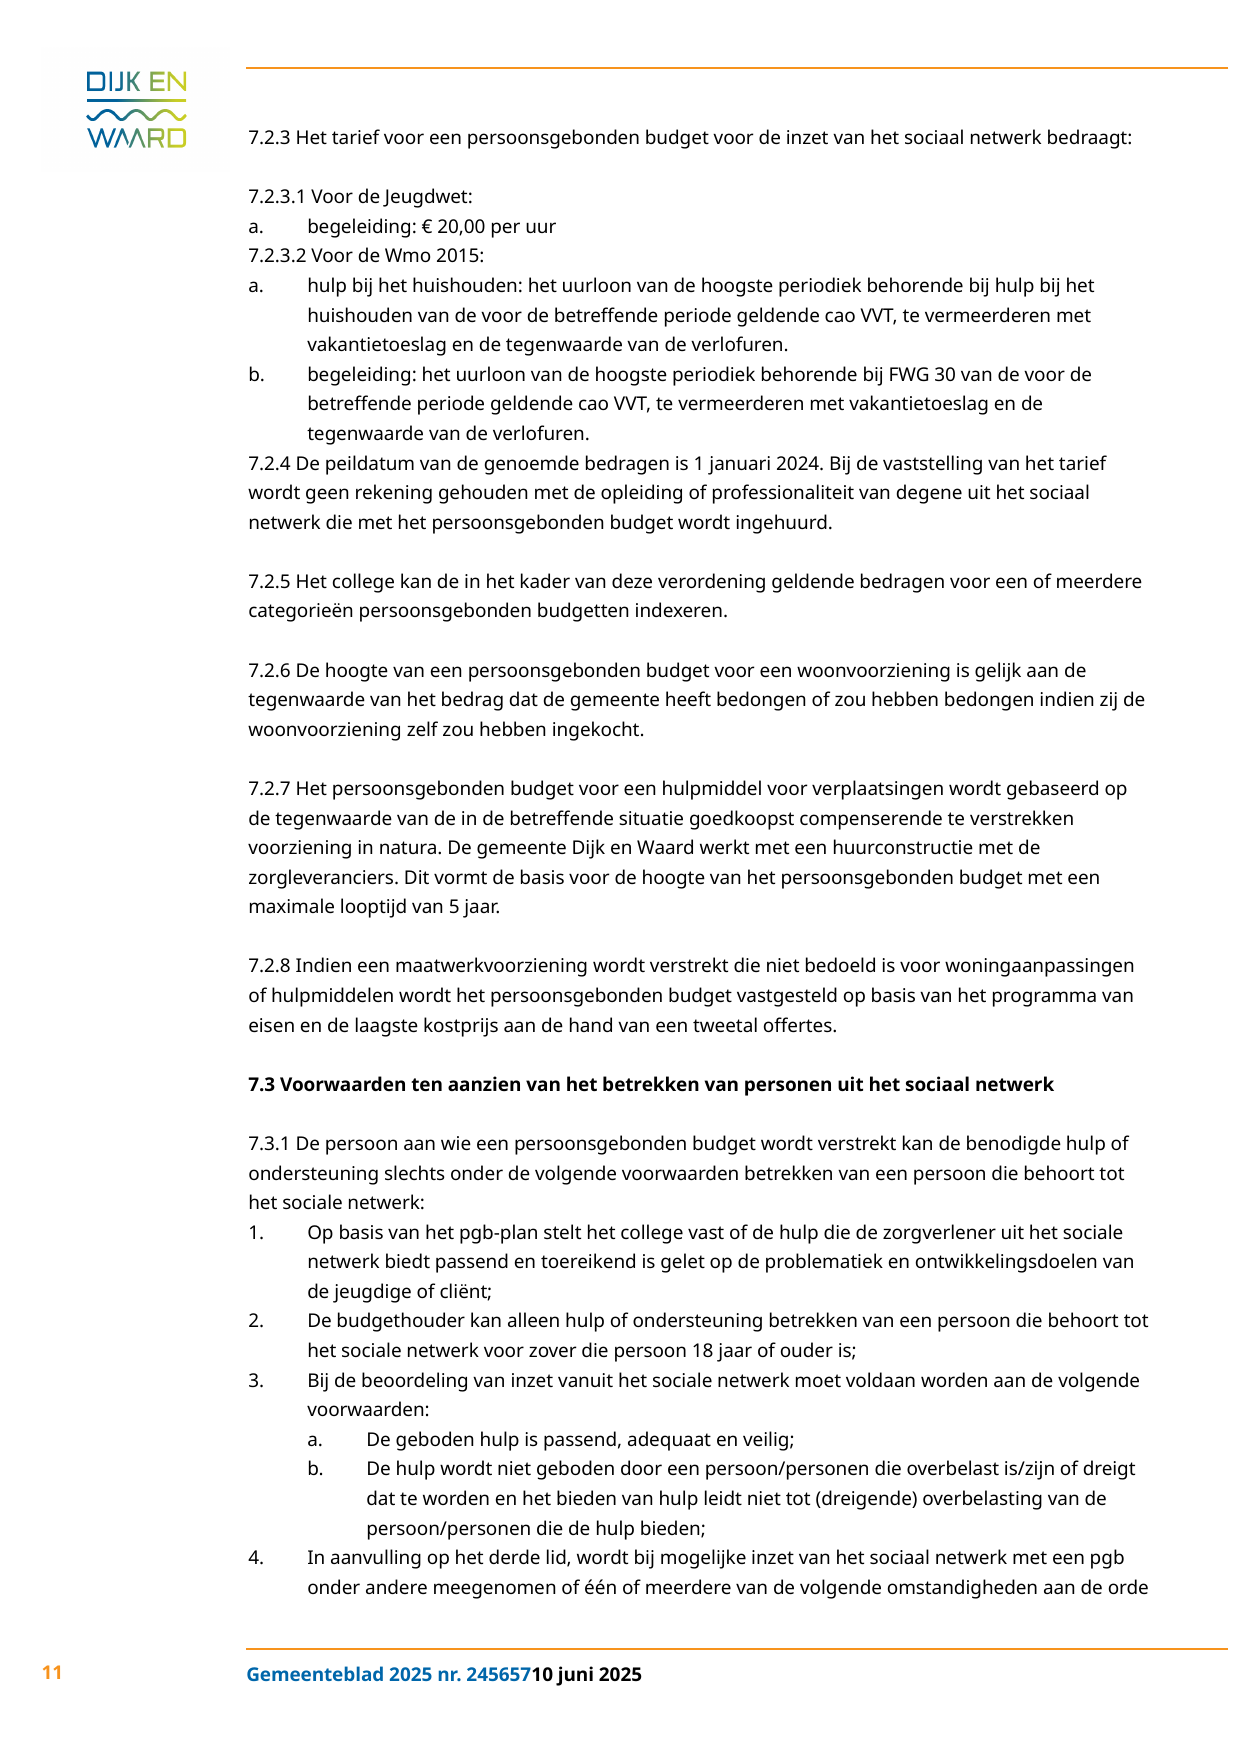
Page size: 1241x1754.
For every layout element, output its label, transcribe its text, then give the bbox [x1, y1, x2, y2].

text 7.2.7 Het persoonsgebonden budget voor een hulpmiddel voor verplaatsingen wordt gebaseerd op de tegenwaarde van de in de betreffende situatie goedkoopst compenserende te verstrekken voorziening in natura. De gemeente Dijk en Waard werkt met een huurconstructie met de zorgleveranciers. Dit vormt de basis voor de hoogte van het persoonsgebonden budget met een maximale looptijd van 5 jaar. [248, 775, 1152, 919]
text 7.3 Voorwaarden ten aanzien van het betrekken van personen uit het sociaal netwerk [248, 1071, 1152, 1097]
list In aanvulling op het derde lid, wordt bij mogelijke inzet van het sociaal netwerk met een pgb onder andere meegenomen of één of meerdere van de volgende omstandigheden aan de orde [248, 1544, 1152, 1600]
list begeleiding: € 20,00 per uur [248, 213, 1152, 239]
text 7.2.6 De hoogte van een persoonsgebonden budget voor een woonvoorziening is gelijk aan de tegenwaarde van het bedrag dat de gemeente heeft bedongen of zou hebben bedongen indien zij de woonvoorziening zelf zou hebben ingekocht. [248, 657, 1152, 742]
text 7.2.3.2 Voor de Wmo 2015: [248, 243, 1152, 268]
list hulp bij het huishouden: het uurloon van de hoogste periodiek behorende bij hulp bij het huishouden van de voor de betreffende periode geldende cao VVT, te vermeerderen met vakantietoeslag en de tegenwaarde van de verlofuren. [248, 272, 1152, 357]
text 7.2.8 Indien een maatwerkvoorziening wordt verstrekt die niet bedoeld is voor woningaanpassingen of hulpmiddelen wordt het persoonsgebonden budget vastgesteld op basis van het programma van eisen en de laagste kostprijs aan de hand van een tweetal offertes. [248, 953, 1152, 1038]
list Op basis van het pgb-plan stelt het college vast of de hulp die de zorgverlener uit het sociale netwerk biedt passend en toereikend is gelet op de problematiek en ontwikkelingsdoelen van de jeugdige of cliënt; [248, 1219, 1152, 1304]
picture [41, 47, 231, 172]
list De hulp wordt niet geboden door een persoon/personen die overbelast is/zijn of dreigt dat te worden en het bieden van hulp leidt niet tot (dreigende) overbelasting van de persoon/personen die de hulp bieden; [307, 1456, 1152, 1541]
list De geboden hulp is passend, adequaat en veilig; [307, 1426, 1152, 1452]
list Bij de beoordeling van inzet vanuit het sociale netwerk moet voldaan worden aan de volgende voorwaarden: [248, 1367, 1152, 1422]
list De budgethouder kan alleen hulp of ondersteuning betrekken van een persoon die behoort tot het sociale netwerk voor zover die persoon 18 jaar of ouder is; [248, 1308, 1152, 1363]
text 7.2.5 Het college kan de in het kader van deze verordening geldende bedragen voor een of meerdere categorieën persoonsgebonden budgetten indexeren. [248, 568, 1152, 623]
text 7.2.3.1 Voor de Jeugdwet: [248, 183, 1152, 209]
text 7.2.3 Het tarief voor een persoonsgebonden budget voor de inzet van het sociaal netwerk bedraagt: [248, 124, 1152, 150]
text 7.3.1 De persoon aan wie een persoonsgebonden budget wordt verstrekt kan de benodigde hulp of ondersteuning slechts onder de volgende voorwaarden betrekken van een persoon die behoort tot het sociale netwerk: [248, 1130, 1152, 1215]
text 7.2.4 De peildatum van de genoemde bedragen is 1 januari 2024. Bij de vaststelling van het tarief wordt geen rekening gehouden met de opleiding of professionaliteit van degene uit het sociaal netwerk die met het persoonsgebonden budget wordt ingehuurd. [248, 450, 1152, 535]
list begeleiding: het uurloon van de hoogste periodiek behorende bij FWG 30 van de voor de betreffende periode geldende cao VVT, te vermeerderen met vakantietoeslag en de tegenwaarde van de verlofuren. [248, 361, 1152, 446]
